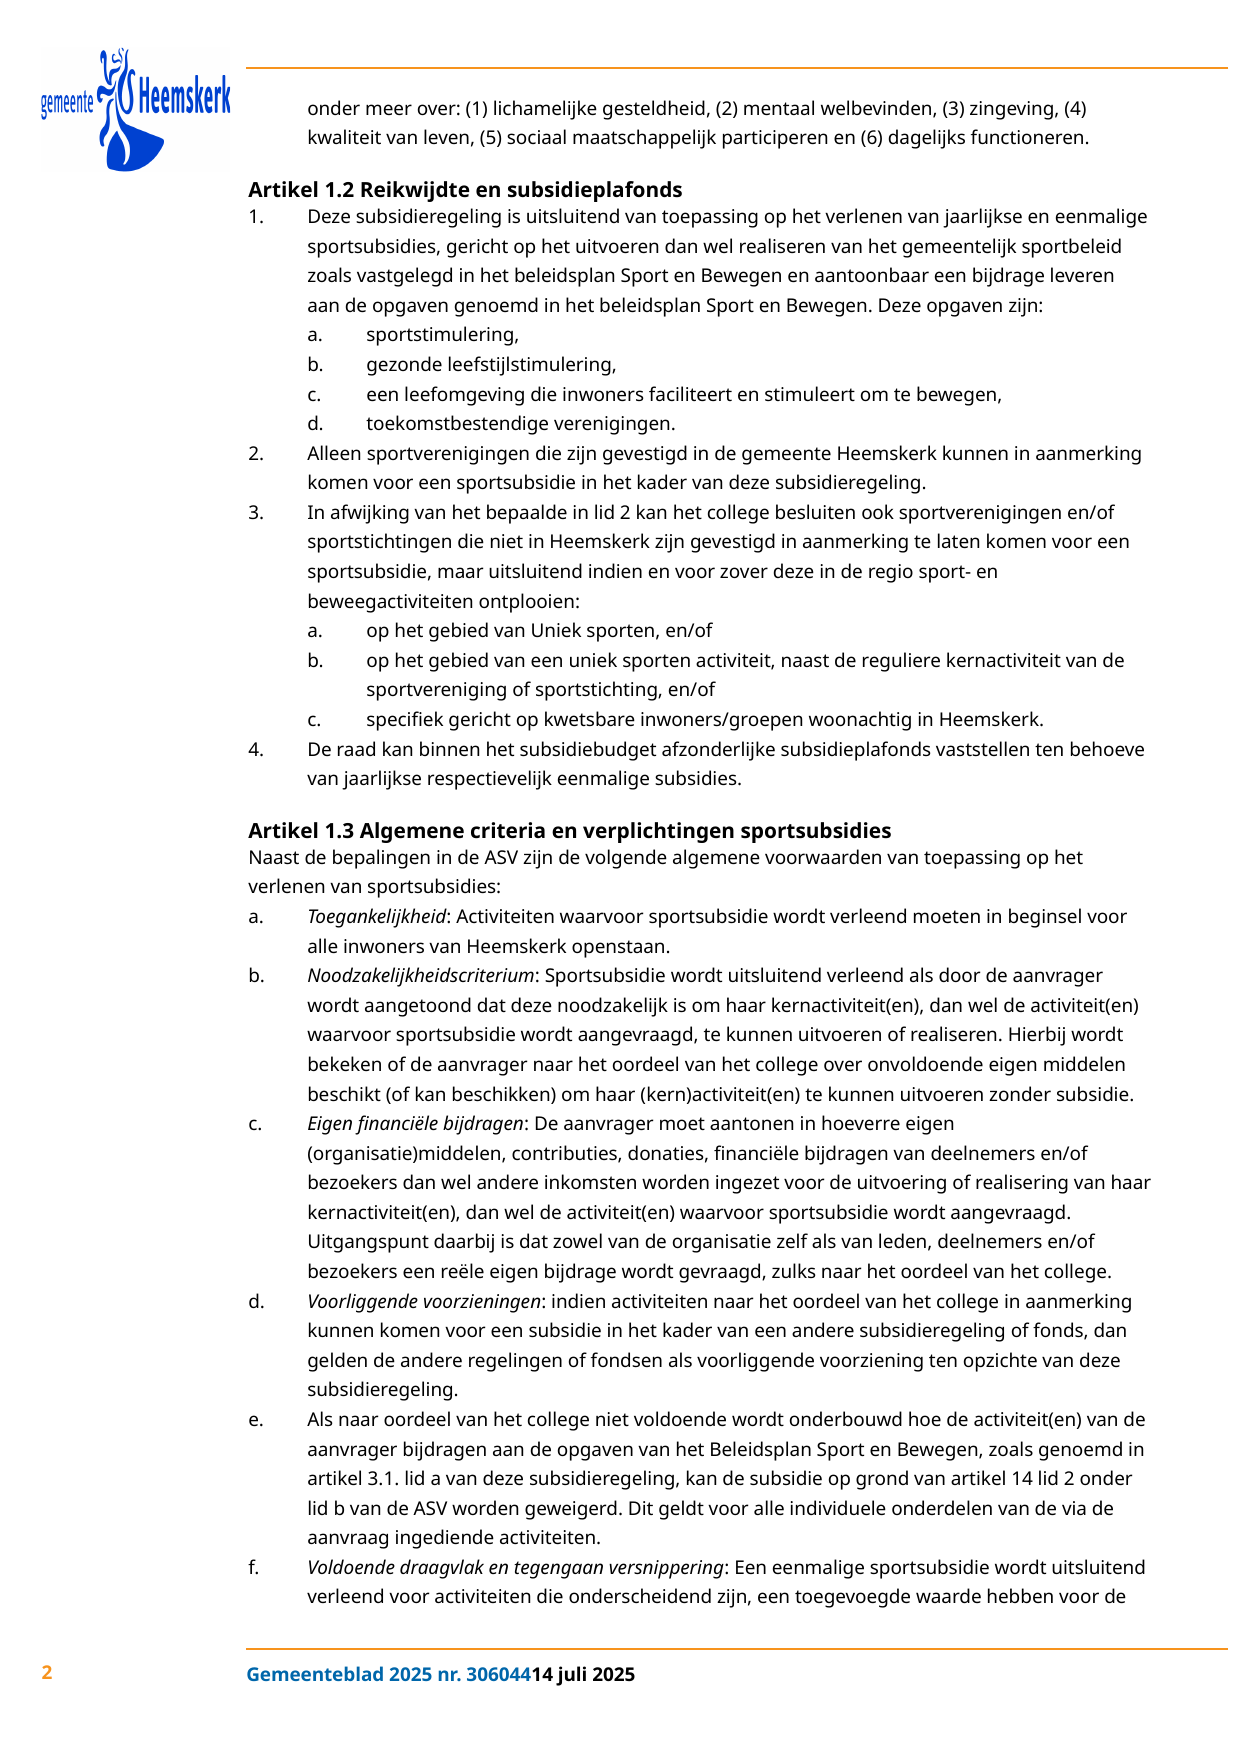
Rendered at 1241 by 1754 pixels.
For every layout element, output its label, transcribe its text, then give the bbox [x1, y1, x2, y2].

list Eigen financiële bijdragen: De aanvrager moet aantonen in hoeverre eigen (organisatie)middelen, contributies, donaties, financiële bijdragen van deelnemers en/of bezoekers dan wel andere inkomsten worden ingezet voor de uitvoering of realisering van haar kernactiviteit(en), dan wel de activiteit(en) waarvoor sportsubsidie wordt aangevraagd. Uitgangspunt daarbij is dat zowel van de organisatie zelf als van leden, deelnemers en/of bezoekers een reële eigen bijdrage wordt gevraagd, zulks naar het oordeel van het college. [248, 1110, 1152, 1284]
list Noodzakelijkheidscriterium: Sportsubsidie wordt uitsluitend verleend als door de aanvrager wordt aangetoond dat deze noodzakelijk is om haar kernactiviteit(en), dan wel de activiteit(en) waarvoor sportsubsidie wordt aangevraagd, te kunnen uitvoeren of realiseren. Hierbij wordt bekeken of de aanvrager naar het oordeel van het college over onvoldoende eigen middelen beschikt (of kan beschikken) om haar (kern)activiteit(en) te kunnen uitvoeren zonder subsidie. [248, 962, 1152, 1107]
list Voldoende draagvlak en tegengaan versnippering: Een eenmalige sportsubsidie wordt uitsluitend verleend voor activiteiten die onderscheidend zijn, een toegevoegde waarde hebben voor de [248, 1554, 1152, 1609]
list In afwijking van het bepaalde in lid 2 kan het college besluiten ook sportverenigingen en/of sportstichtingen die niet in Heemskerk zijn gevestigd in aanmerking te laten komen voor een sportsubsidie, maar uitsluitend indien en voor zover deze in de regio sport- en beweegactiviteiten ontplooien: [248, 499, 1152, 613]
list De raad kan binnen het subsidiebudget afzonderlijke subsidieplafonds vaststellen ten behoeve van jaarlijkse respectievelijk eenmalige subsidies. [248, 736, 1152, 791]
list op het gebied van een uniek sporten activiteit, naast de reguliere kernactiviteit van de sportvereniging of sportstichting, en/of [307, 647, 1152, 702]
list Als naar oordeel van het college niet voldoende wordt onderbouwd hoe de activiteit(en) van de aanvrager bijdragen aan de opgaven van het Beleidsplan Sport en Bewegen, zoals genoemd in artikel 3.1. lid a van deze subsidieregeling, kan de subsidie op grond van artikel 14 lid 2 onder lid b van de ASV worden geweigerd. Dit geldt voor alle individuele onderdelen van de via de aanvraag ingediende activiteiten. [248, 1406, 1152, 1550]
list onder meer over: (1) lichamelijke gesteldheid, (2) mentaal welbevinden, (3) zingeving, (4) kwaliteit van leven, (5) sociaal maatschappelijk participeren en (6) dagelijks functioneren. [248, 95, 1152, 150]
picture [41, 47, 231, 172]
list specifiek gericht op kwetsbare inwoners/groepen woonachtig in Heemskerk. [307, 706, 1152, 732]
list Deze subsidieregeling is uitsluitend van toepassing op het verlenen van jaarlijkse en eenmalige sportsubsidies, gericht op het uitvoeren dan wel realiseren van het gemeentelijk sportbeleid zoals vastgelegd in het beleidsplan Sport en Bewegen en aantoonbaar een bijdrage leveren aan de opgaven genoemd in het beleidsplan Sport en Bewegen. Deze opgaven zijn: [248, 203, 1152, 318]
text Artikel 1.3 Algemene criteria en verplichtingen sportsubsidies [248, 816, 1152, 844]
list sportstimulering, [307, 322, 1152, 347]
list gezonde leefstijlstimulering, [307, 351, 1152, 377]
list Toegankelijkheid: Activiteiten waarvoor sportsubsidie wordt verleend moeten in beginsel voor alle inwoners van Heemskerk openstaan. [248, 903, 1152, 959]
list Voorliggende voorzieningen: indien activiteiten naar het oordeel van het college in aanmerking kunnen komen voor een subsidie in het kader van een andere subsidieregeling of fonds, dan gelden de andere regelingen of fondsen als voorliggende voorziening ten opzichte van deze subsidieregeling. [248, 1288, 1152, 1402]
list op het gebied van Uniek sporten, en/of [307, 617, 1152, 643]
text Artikel 1.2 Reikwijdte en subsidieplafonds [248, 175, 1152, 203]
list een leefomgeving die inwoners faciliteert en stimuleert om te bewegen, [307, 381, 1152, 406]
list toekomstbestendige verenigingen. [307, 410, 1152, 436]
text Naast de bepalingen in de ASV zijn de volgende algemene voorwaarden van toepassing op het verlenen van sportsubsidies: [248, 844, 1152, 899]
list Alleen sportverenigingen die zijn gevestigd in de gemeente Heemskerk kunnen in aanmerking komen voor een sportsubsidie in het kader van deze subsidieregeling. [248, 440, 1152, 495]
